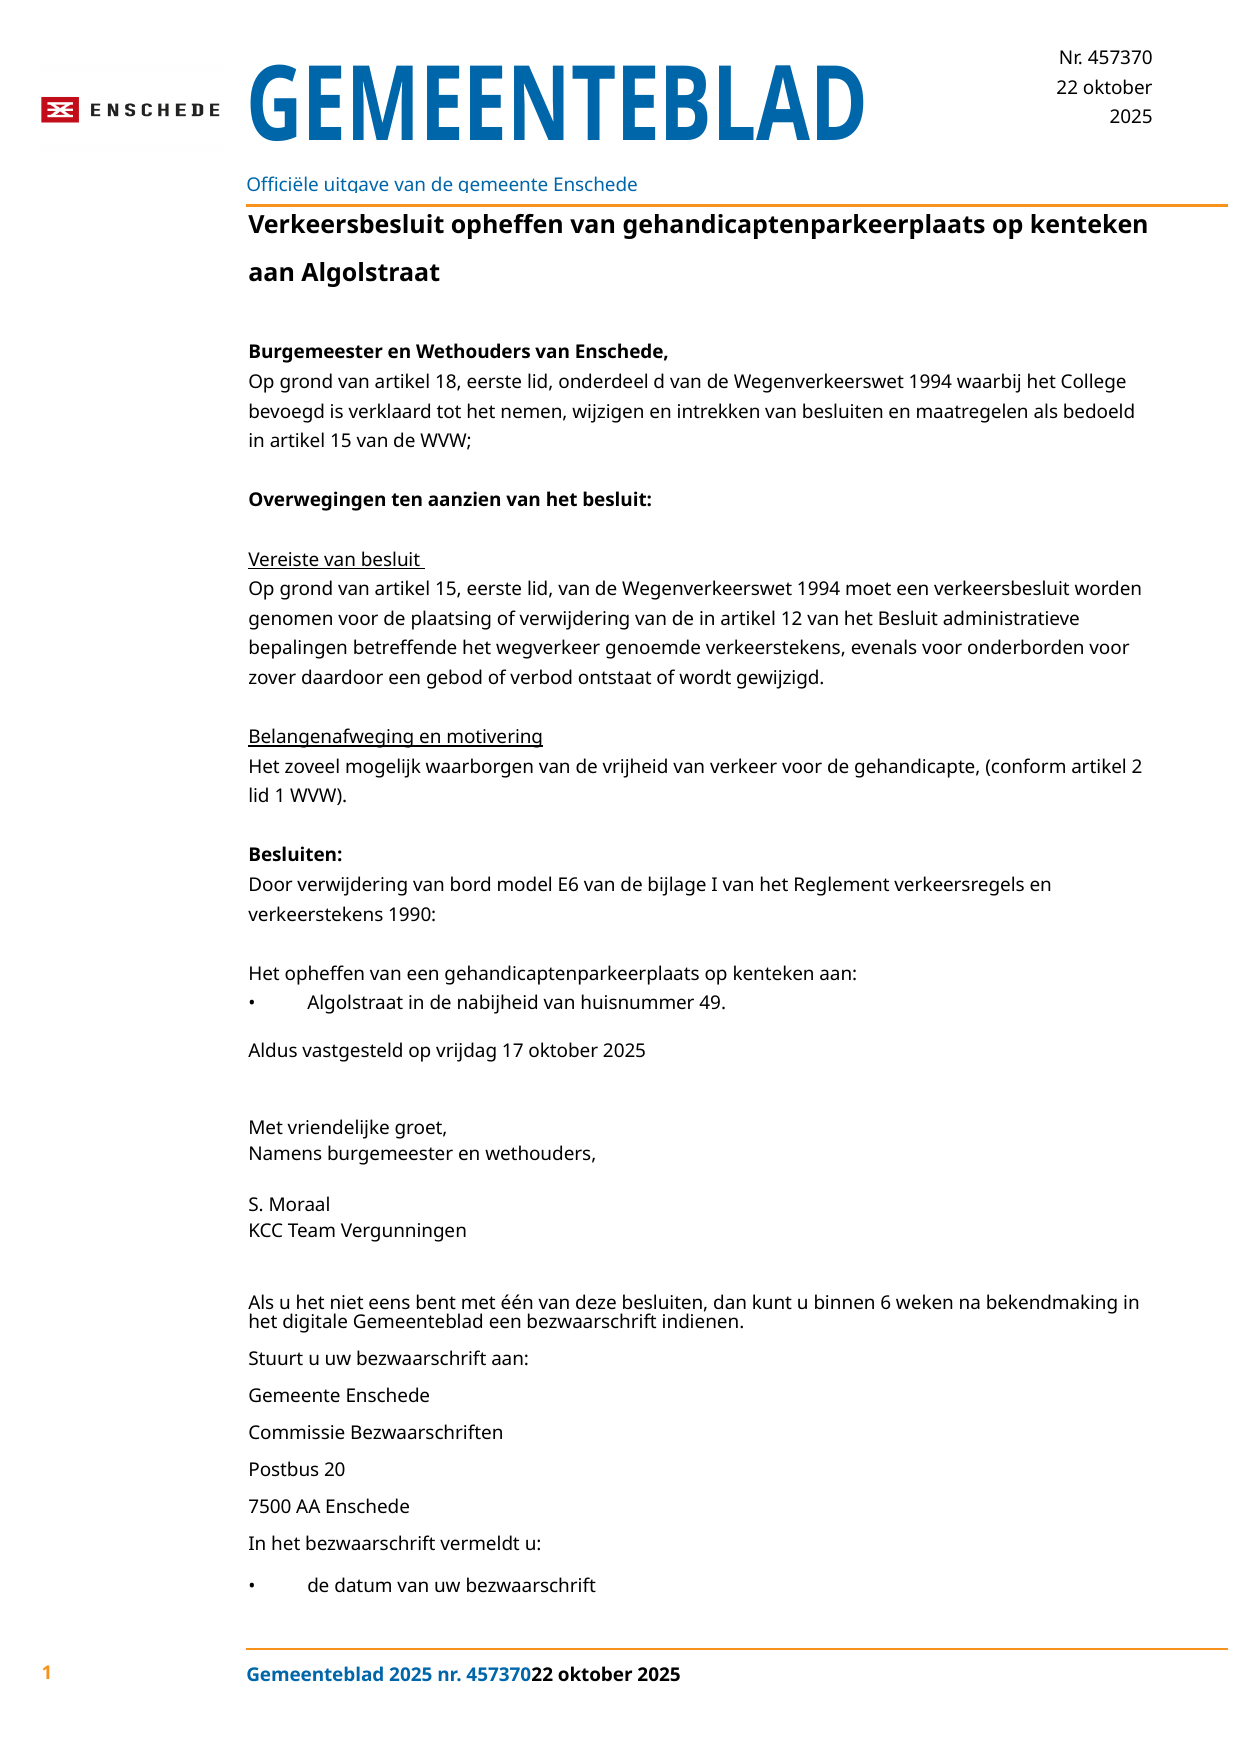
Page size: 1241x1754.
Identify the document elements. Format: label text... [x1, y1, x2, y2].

list Algolstraat in de nabijheid van huisnummer 49. [248, 989, 1152, 1015]
text Het zoveel mogelijk waarborgen van de vrijheid van verkeer voor de gehandicapte, (conform artikel 2 lid 1 WVW). [248, 753, 1152, 808]
list de datum van uw bezwaarschrift [248, 1572, 1152, 1598]
text S. Moraal [248, 1192, 1152, 1217]
text Verkeersbesluit opheffen van gehandicaptenparkeerplaats op kenteken aan Algolstraat [248, 207, 1152, 288]
text In het bezwaarschrift vermeldt u: [248, 1535, 1152, 1554]
text Gemeente Enschede [248, 1387, 1152, 1406]
text Met vriendelijke groet, [248, 1114, 1152, 1140]
picture [41, 47, 231, 172]
text Burgemeester en Wethouders van Enschede, [248, 339, 1152, 364]
text Als u het niet eens bent met één van deze besluiten, dan kunt u binnen 6 weken na bekendmaking in het digitale Gemeenteblad een bezwaarschrift indienen. [248, 1294, 1152, 1332]
text KCC Team Vergunningen [248, 1217, 1152, 1243]
text Besluiten: [248, 842, 1152, 867]
text Het opheffen van een gehandicaptenparkeerplaats op kenteken aan: [248, 960, 1152, 986]
text Postbus 20 [248, 1461, 1152, 1480]
text Namens burgemeester en wethouders, [248, 1140, 1152, 1166]
text Aldus vastgesteld op vrijdag 17 oktober 2025 [248, 1037, 1152, 1063]
text Op grond van artikel 18, eerste lid, onderdeel d van de Wegenverkeerswet 1994 waarbij het College bevoegd is verklaard tot het nemen, wijzigen en intrekken van besluiten en maatregelen als bedoeld in artikel 15 van de WVW; [248, 368, 1152, 453]
text Stuurt u uw bezwaarschrift aan: [248, 1350, 1152, 1369]
text Belangenafweging en motivering [248, 723, 1152, 749]
text Door verwijdering van bord model E6 van de bijlage I van het Reglement verkeersregels en verkeerstekens 1990: [248, 871, 1152, 926]
text Commissie Bezwaarschriften [248, 1424, 1152, 1443]
text Vereiste van besluit [248, 546, 1152, 571]
text 7500 AA Enschede [248, 1498, 1152, 1517]
text Op grond van artikel 15, eerste lid, van de Wegenverkeerswet 1994 moet een verkeersbesluit worden genomen voor de plaatsing of verwijdering van de in artikel 12 van het Besluit administratieve bepalingen betreffende het wegverkeer genoemde verkeerstekens, evenals voor onderborden voor zover daardoor een gebod of verbod ontstaat of wordt gewijzigd. [248, 575, 1152, 690]
text Overwegingen ten aanzien van het besluit: [248, 487, 1152, 512]
